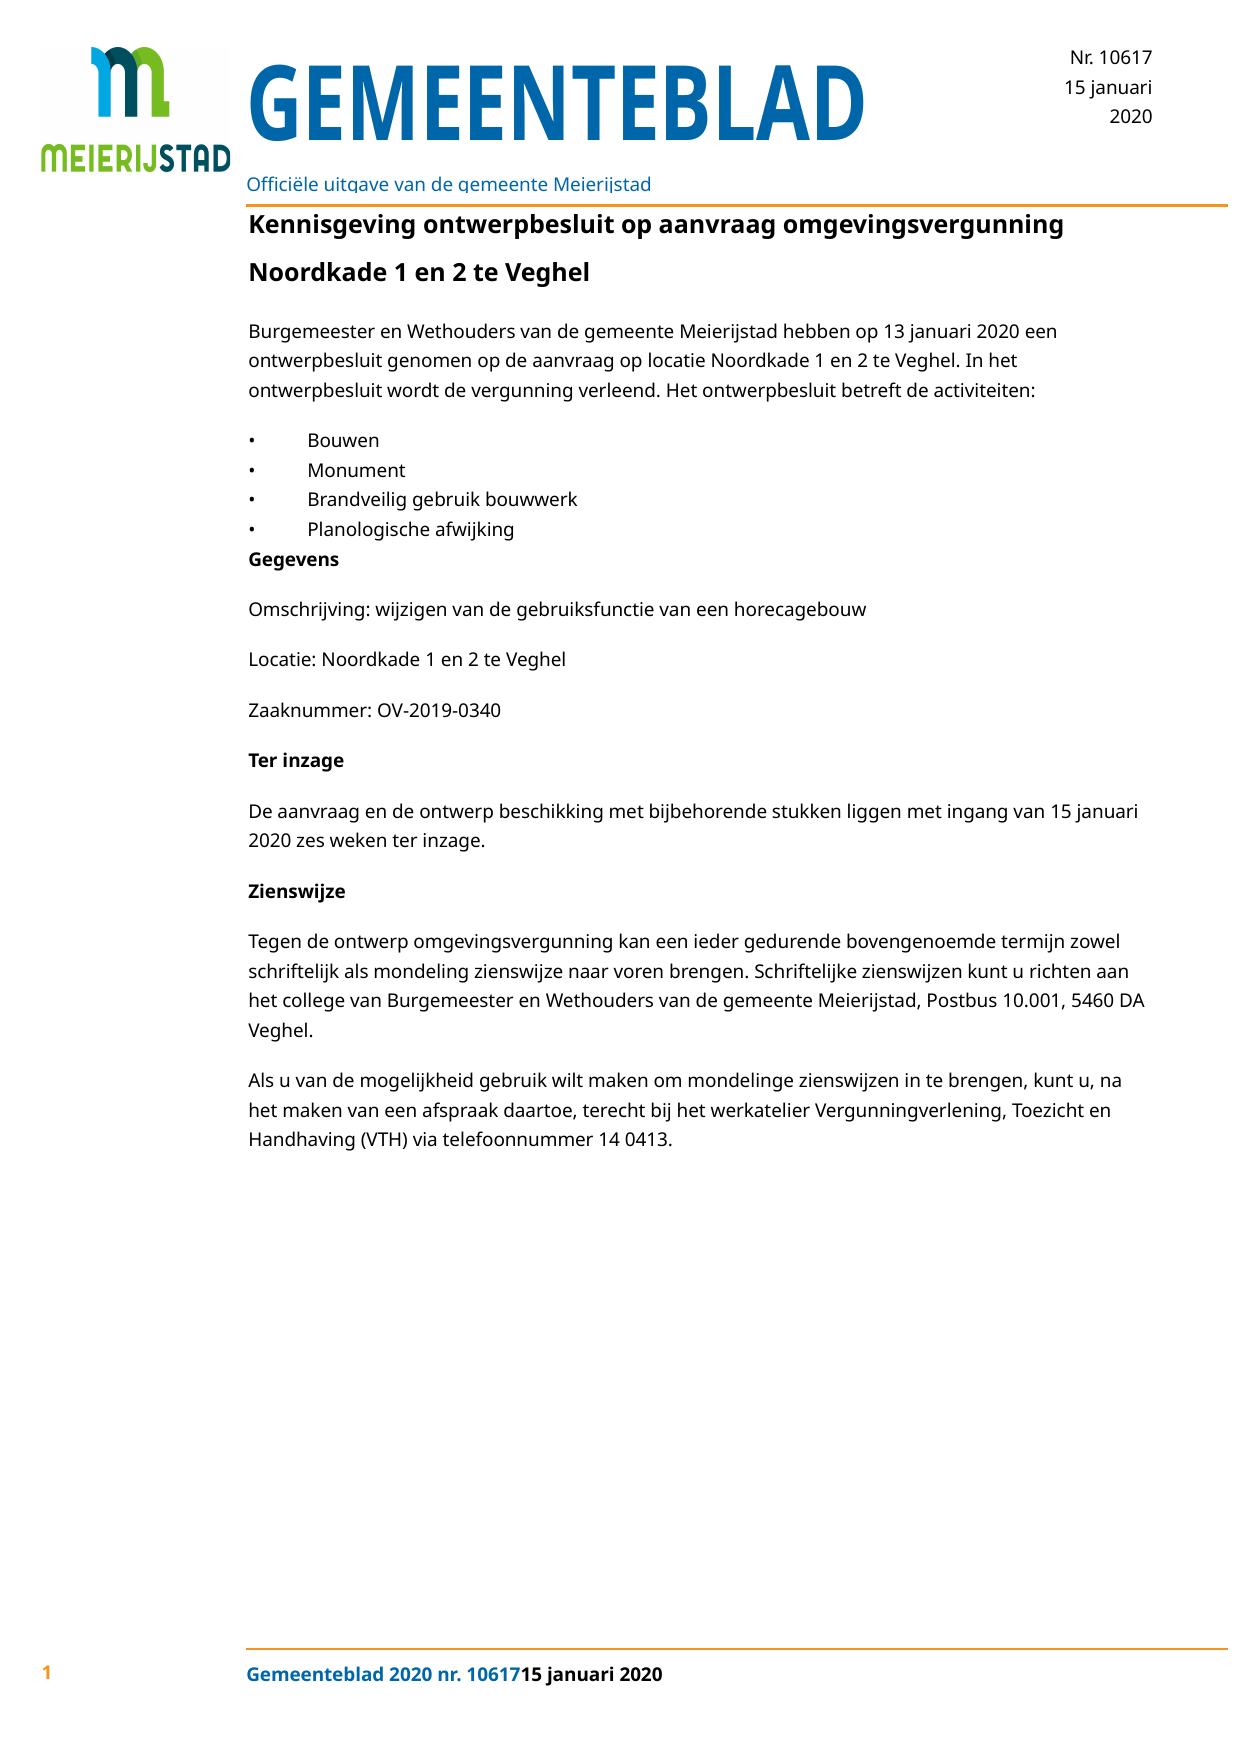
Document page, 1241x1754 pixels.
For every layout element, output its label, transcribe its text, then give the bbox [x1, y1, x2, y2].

text Zaaknummer: OV-2019-0340 [248, 697, 1152, 723]
text Tegen de ontwerp omgevingsvergunning kan een ieder gedurende bovengenoemde termijn zowel schriftelijk als mondeling zienswijze naar voren brengen. Schriftelijke zienswijzen kunt u richten aan het college van Burgemeester en Wethouders van de gemeente Meierijstad, Postbus 10.001, 5460 DA Veghel. [248, 928, 1152, 1043]
text De aanvraag en de ontwerp beschikking met bijbehorende stukken liggen met ingang van 15 januari 2020 zes weken ter inzage. [248, 798, 1152, 853]
picture [41, 47, 231, 172]
text Gegevens [248, 546, 1152, 572]
list Planologische afwijking [248, 516, 1152, 542]
text Als u van de mogelijkheid gebruik wilt maken om mondelinge zienswijzen in te brengen, kunt u, na het maken van een afspraak daartoe, terecht bij het werkatelier Vergunningverlening, Toezicht en Handhaving (VTH) via telefoonnummer 14 0413. [248, 1067, 1152, 1152]
list Monument [248, 457, 1152, 483]
text Ter inzage [248, 747, 1152, 773]
text Omschrijving: wijzigen van de gebruiksfunctie van een horecagebouw [248, 596, 1152, 622]
list Brandveilig gebruik bouwwerk [248, 487, 1152, 512]
text Burgemeester en Wethouders van de gemeente Meierijstad hebben op 13 januari 2020 een ontwerpbesluit genomen op de aanvraag op locatie Noordkade 1 en 2 te Veghel. In het ontwerpbesluit wordt de vergunning verleend. Het ontwerpbesluit betreft de activiteiten: [248, 318, 1152, 403]
list Bouwen [248, 427, 1152, 453]
text Zienswijze [248, 878, 1152, 904]
text Kennisgeving ontwerpbesluit op aanvraag omgevingsvergunning Noordkade 1 en 2 te Veghel [248, 207, 1152, 288]
text Locatie: Noordkade 1 en 2 te Veghel [248, 647, 1152, 672]
